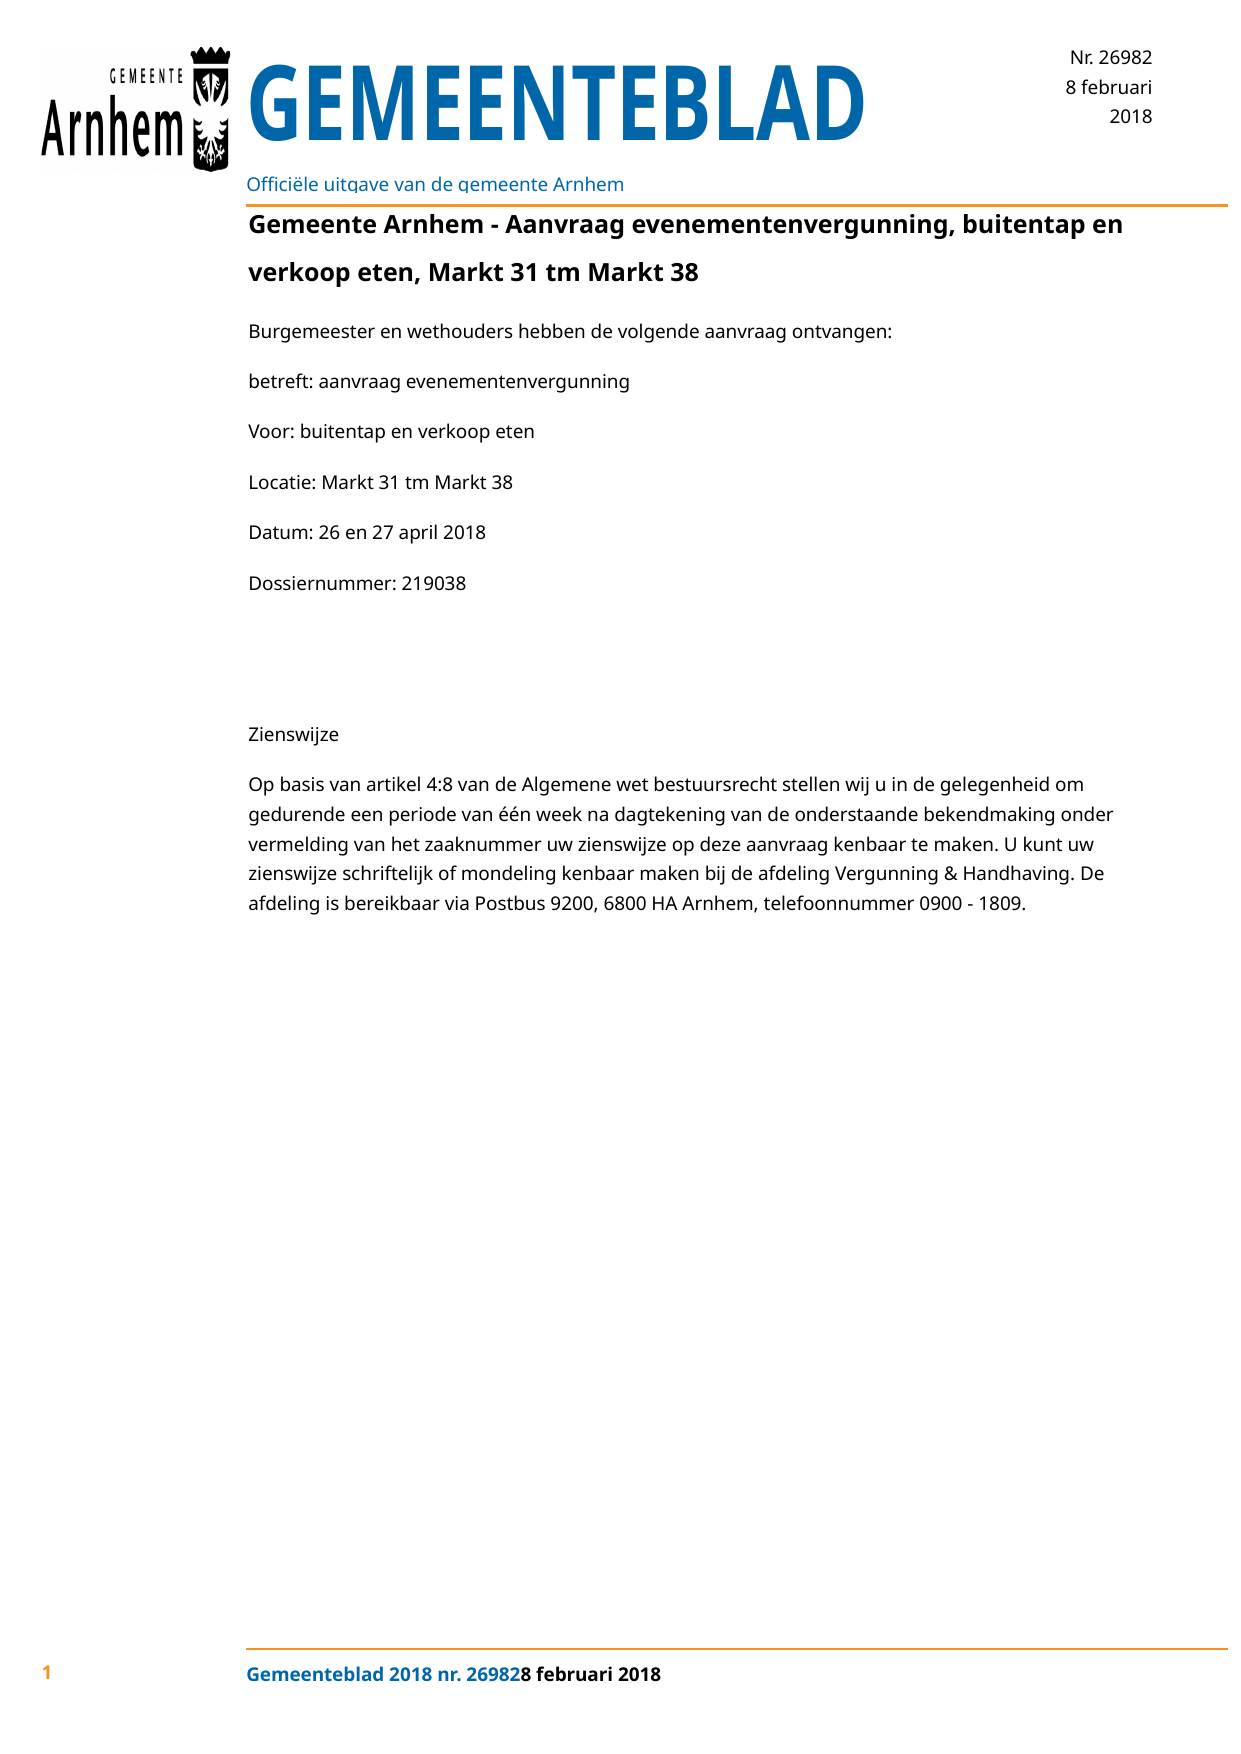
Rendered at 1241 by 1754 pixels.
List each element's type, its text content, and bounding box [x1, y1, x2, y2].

picture [41, 47, 231, 172]
text Op basis van artikel 4:8 van de Algemene wet bestuursrecht stellen wij u in de gelegenheid om gedurende een periode van één week na dagtekening van de onderstaande bekendmaking onder vermelding van het zaaknummer uw zienswijze op deze aanvraag kenbaar te maken. U kunt uw zienswijze schriftelijk of mondeling kenbaar maken bij de afdeling Vergunning & Handhaving. De afdeling is bereikbaar via Postbus 9200, 6800 HA Arnhem, telefoonnummer 0900 - 1809. [248, 772, 1152, 916]
text Voor: buitentap en verkoop eten [248, 419, 1152, 444]
text Dossiernummer: 219038 [248, 570, 1152, 596]
text Gemeente Arnhem - Aanvraag evenementenvergunning, buitentap en verkoop eten, Markt 31 tm Markt 38 [248, 207, 1152, 288]
text Locatie: Markt 31 tm Markt 38 [248, 469, 1152, 495]
text Burgemeester en wethouders hebben de volgende aanvraag ontvangen: [248, 318, 1152, 344]
text Datum: 26 en 27 april 2018 [248, 519, 1152, 545]
text betreft: aanvraag evenementenvergunning [248, 368, 1152, 394]
text Zienswijze [248, 721, 1152, 747]
